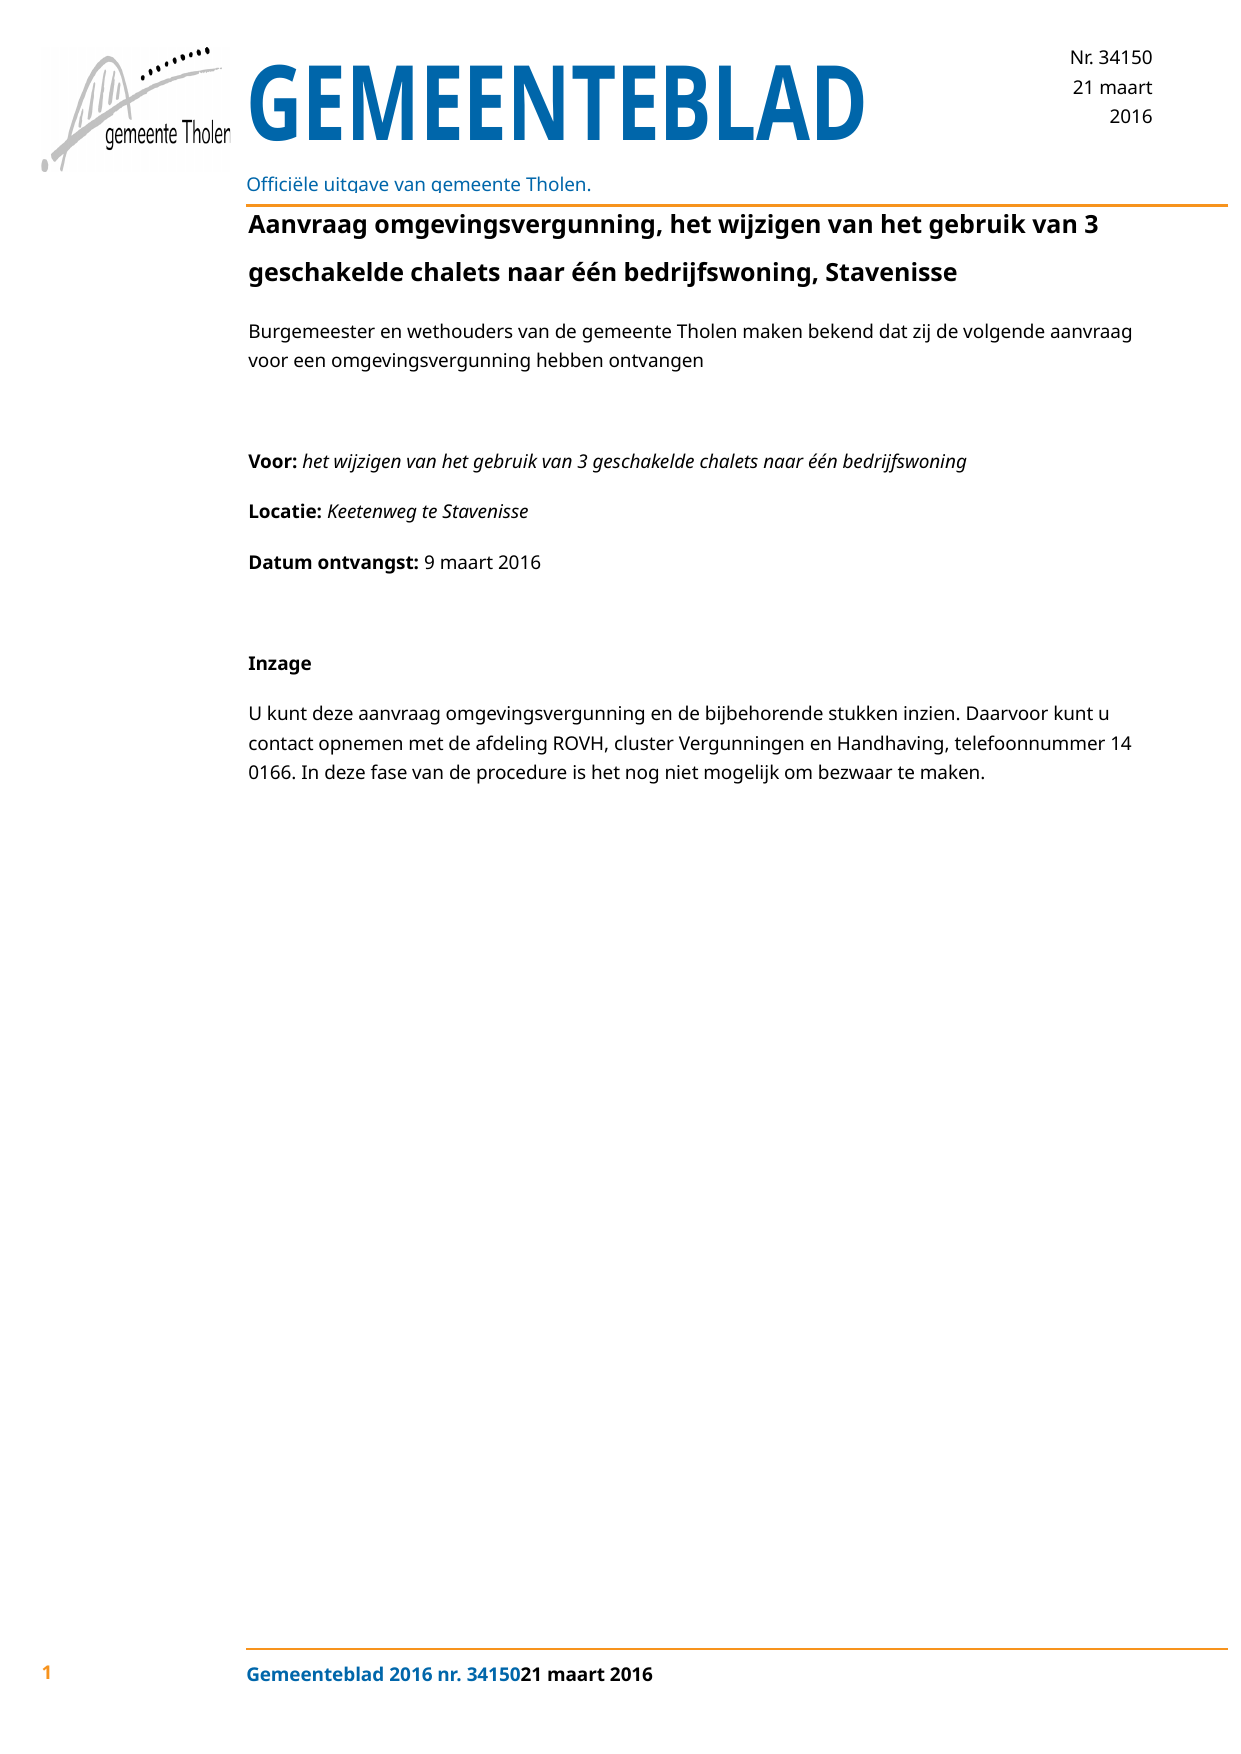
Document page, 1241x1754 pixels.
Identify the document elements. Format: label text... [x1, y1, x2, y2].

text Aanvraag omgevingsvergunning, het wijzigen van het gebruik van 3 geschakelde chalets naar één bedrijfswoning, Stavenisse [248, 207, 1152, 288]
text Voor: het wijzigen van het gebruik van 3 geschakelde chalets naar één bedrijfswoning [248, 448, 1152, 474]
picture [41, 47, 231, 172]
text Inzage [248, 650, 1152, 676]
text U kunt deze aanvraag omgevingsvergunning en de bijbehorende stukken inzien. Daarvoor kunt u contact opnemen met de afdeling ROVH, cluster Vergunningen en Handhaving, telefoonnummer 14 0166. In deze fase van de procedure is het nog niet mogelijk om bezwaar te maken. [248, 700, 1152, 785]
text Burgemeester en wethouders van de gemeente Tholen maken bekend dat zij de volgende aanvraag voor een omgevingsvergunning hebben ontvangen [248, 318, 1152, 373]
text Datum ontvangst: 9 maart 2016 [248, 549, 1152, 575]
text Locatie: Keetenweg te Stavenisse [248, 499, 1152, 524]
